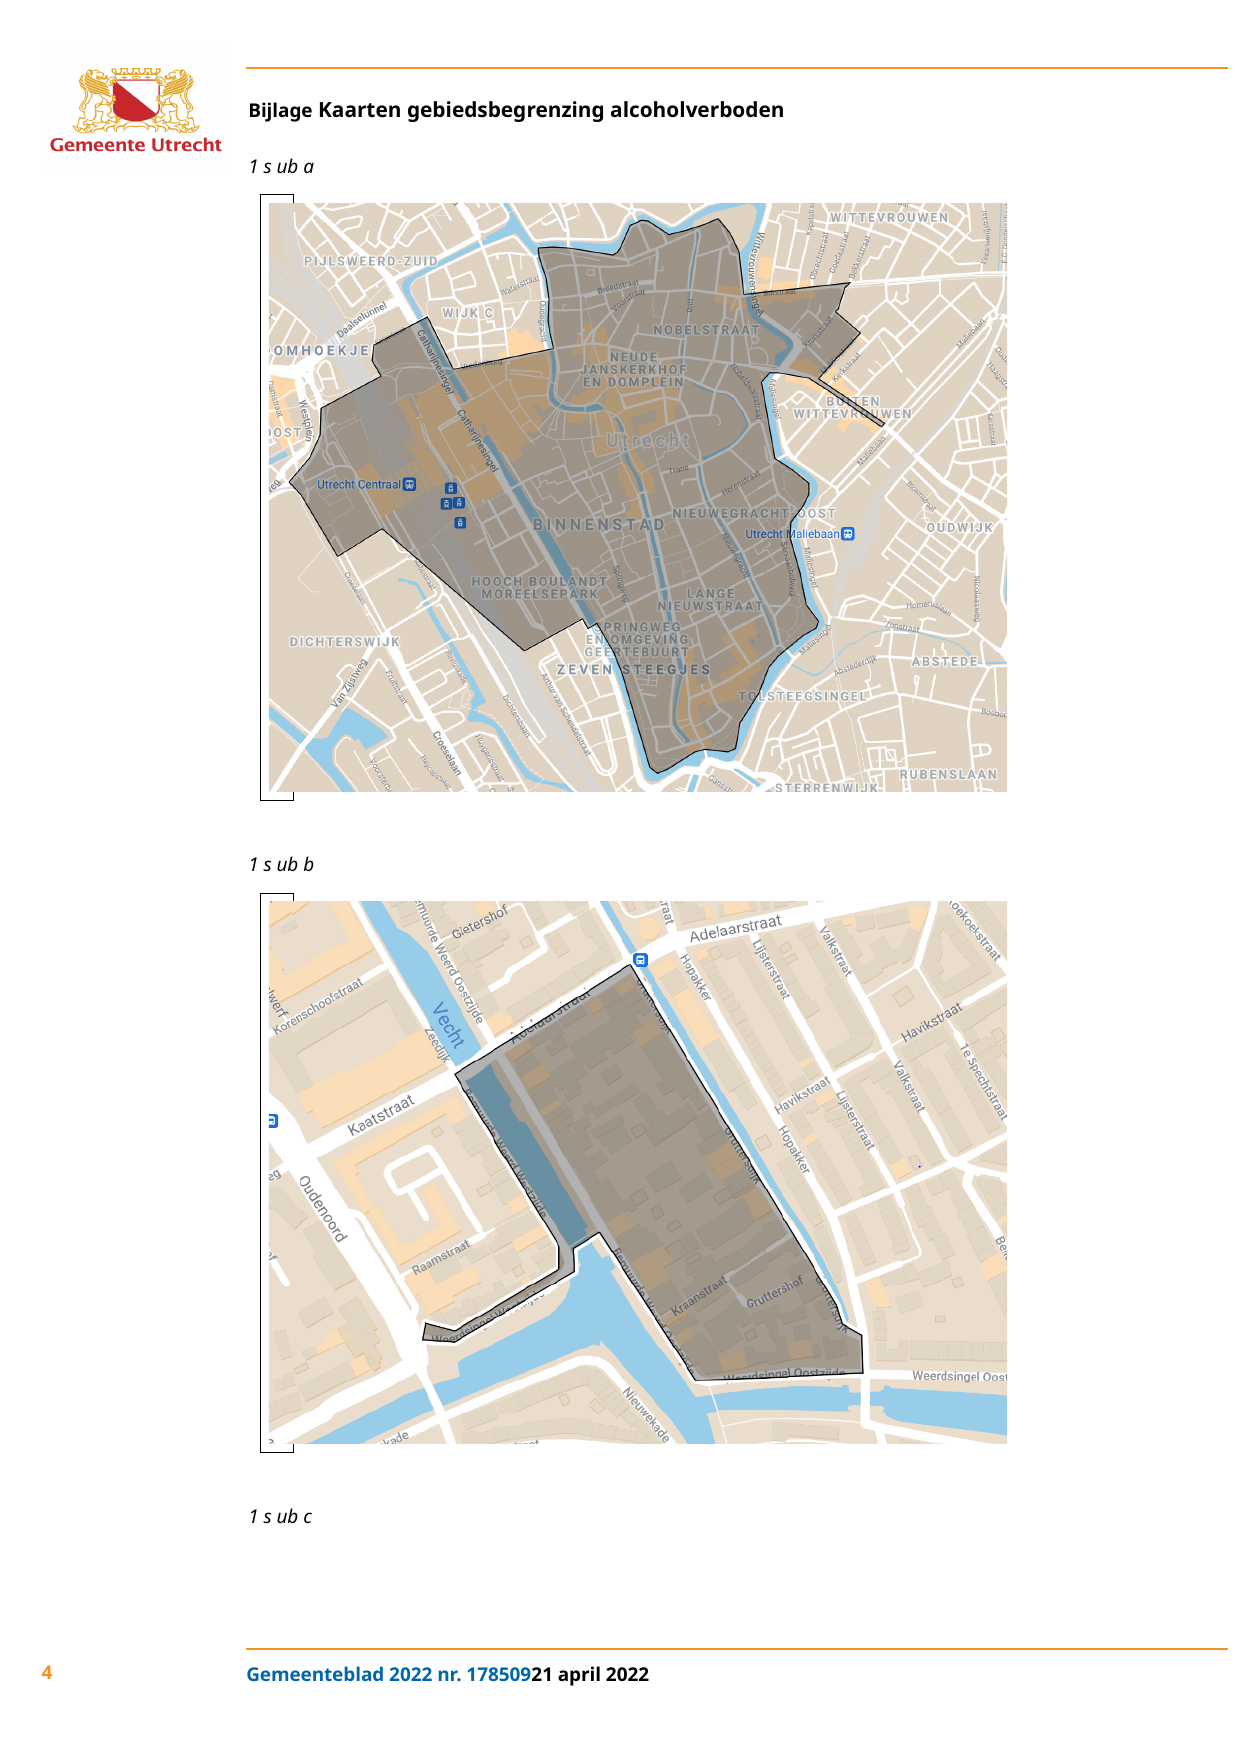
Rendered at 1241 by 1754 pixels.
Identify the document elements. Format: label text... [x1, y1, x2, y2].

picture [41, 47, 231, 172]
text 1 s ub c [248, 1503, 1152, 1529]
text 1 s ub b [248, 851, 1152, 877]
text 1 s ub a [248, 153, 1152, 179]
picture [268, 901, 1008, 1444]
text Bijlage Kaarten gebiedsbegrenzing alcoholverboden [248, 95, 1152, 123]
picture [268, 203, 1008, 792]
